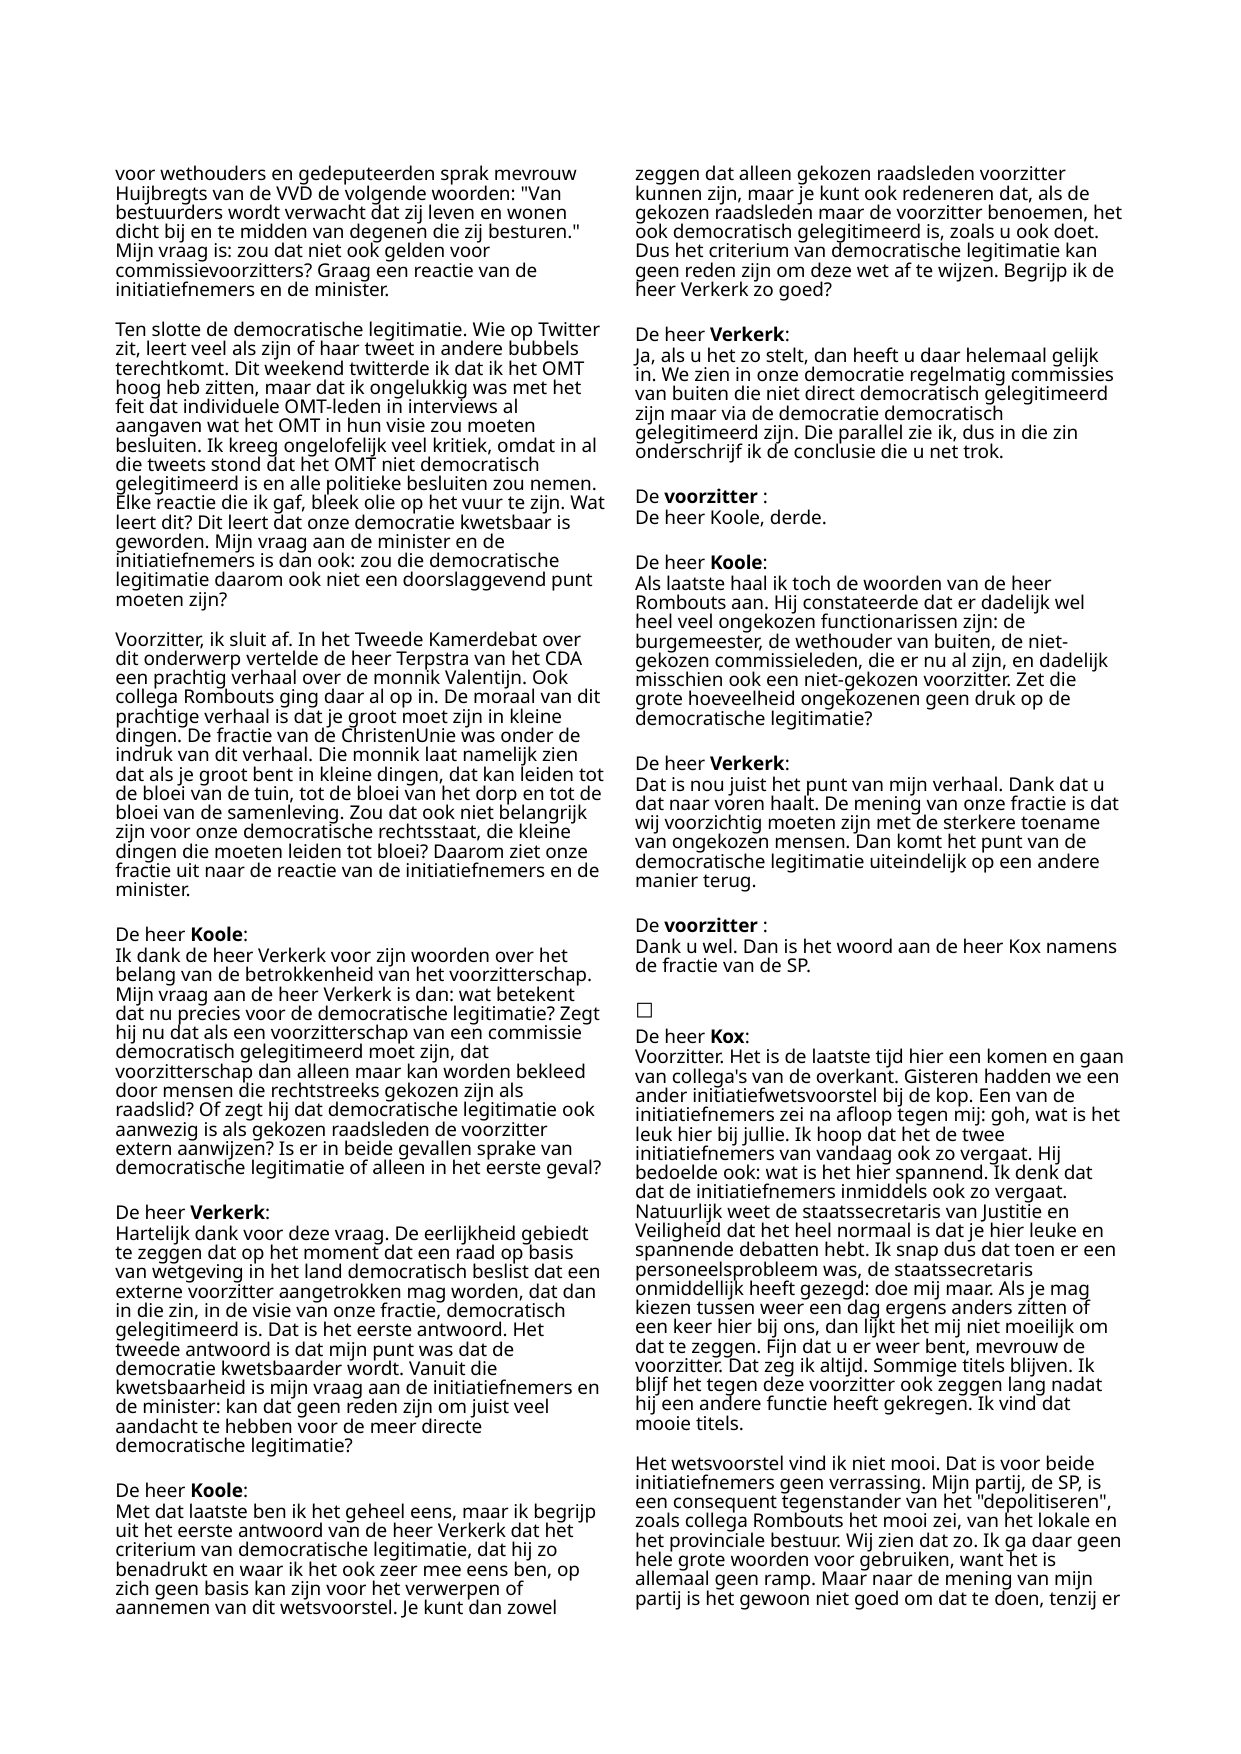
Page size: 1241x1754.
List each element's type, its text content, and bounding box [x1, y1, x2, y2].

text De heer Koole: [115, 921, 605, 947]
text De heer Koole: [635, 549, 1125, 575]
text De heer Kox: [635, 1023, 1125, 1048]
text zeggen dat alleen gekozen raadsleden voorzitter kunnen zijn, maar je kunt ook redeneren dat, als de gekozen raadsleden maar de voorzitter benoemen, het ook democratisch gelegitimeerd is, zoals u ook doet. Dus het criterium van democratische legitimatie kan geen reden zijn om deze wet af te wijzen. Begrijp ik de heer Verkerk zo goed? [635, 165, 1125, 300]
text Voorzitter, ik sluit af. In het Tweede Kamerdebat over dit onderwerp vertelde de heer Terpstra van het CDA een prachtig verhaal over de monnik Valentijn. Ook collega Rombouts ging daar al op in. De moraal van dit prachtige verhaal is dat je groot moet zijn in kleine dingen. De fractie van de ChristenUnie was onder de indruk van dit verhaal. Die monnik laat namelijk zien dat als je groot bent in kleine dingen, dat kan leiden tot de bloei van de tuin, tot de bloei van het dorp en tot de bloei van de samenleving. Zou dat ook niet belangrijk zijn voor onze democratische rechtsstaat, die kleine dingen die moeten leiden tot bloei? Daarom ziet onze fractie uit naar de reactie van de initiatiefnemers en de minister. [115, 631, 605, 901]
text Als laatste haal ik toch de woorden van de heer Rombouts aan. Hij constateerde dat er dadelijk wel heel veel ongekozen functionarissen zijn: de burgemeester, de wethouder van buiten, de niet-gekozen commissieleden, die er nu al zijn, en dadelijk misschien ook een niet-gekozen voorzitter. Zet die grote hoeveelheid ongekozenen geen druk op de democratische legitimatie? [635, 575, 1125, 729]
text Dank u wel. Dan is het woord aan de heer Kox namens de fractie van de SP. [635, 938, 1125, 976]
text voor wethouders en gedeputeerden sprak mevrouw Huijbregts van de VVD de volgende woorden: "Van bestuurders wordt verwacht dat zij leven en wonen dicht bij en te midden van degenen die zij besturen." Mijn vraag is: zou dat niet ook gelden voor commissievoorzitters? Graag een reactie van de initiatiefnemers en de minister. [115, 165, 605, 300]
text De voorzitter : [635, 912, 1125, 938]
text De heer Verkerk: [115, 1199, 605, 1225]
text De heer Koole, derde. [635, 509, 1125, 528]
text Dat is nou juist het punt van mijn verhaal. Dank dat u dat naar voren haalt. De mening van onze fractie is dat wij voorzichtig moeten zijn met de sterkere toename van ongekozen mensen. Dan komt het punt van de democratische legitimatie uiteindelijk op een andere manier terug. [635, 776, 1125, 891]
text ⬜ [635, 997, 1125, 1023]
text De heer Verkerk: [635, 750, 1125, 776]
text Ik dank de heer Verkerk voor zijn woorden over het belang van de betrokkenheid van het voorzitterschap. Mijn vraag aan de heer Verkerk is dan: wat betekent dat nu precies voor de democratische legitimatie? Zegt hij nu dat als een voorzitterschap van een commissie democratisch gelegitimeerd moet zijn, dat voorzitterschap dan alleen maar kan worden bekleed door mensen die rechtstreeks gekozen zijn als raadslid? Of zegt hij dat democratische legitimatie ook aanwezig is als gekozen raadsleden de voorzitter extern aanwijzen? Is er in beide gevallen sprake van democratische legitimatie of alleen in het eerste geval? [115, 947, 605, 1178]
text De heer Koole: [115, 1477, 605, 1503]
text De heer Verkerk: [635, 321, 1125, 347]
text Hartelijk dank voor deze vraag. De eerlijkheid gebiedt te zeggen dat op het moment dat een raad op basis van wetgeving in het land democratisch beslist dat een externe voorzitter aangetrokken mag worden, dat dan in die zin, in de visie van onze fractie, democratisch gelegitimeerd is. Dat is het eerste antwoord. Het tweede antwoord is dat mijn punt was dat de democratie kwetsbaarder wordt. Vanuit die kwetsbaarheid is mijn vraag aan de initiatiefnemers en de minister: kan dat geen reden zijn om juist veel aandacht te hebben voor de meer directe democratische legitimatie? [115, 1225, 605, 1456]
text Voorzitter. Het is de laatste tijd hier een komen en gaan van collega's van de overkant. Gisteren hadden we een ander initiatiefwetsvoorstel bij de kop. Een van de initiatiefnemers zei na afloop tegen mij: goh, wat is het leuk hier bij jullie. Ik hoop dat het de twee initiatiefnemers van vandaag ook zo vergaat. Hij bedoelde ook: wat is het hier spannend. Ik denk dat dat de initiatiefnemers inmiddels ook zo vergaat. Natuurlijk weet de staatssecretaris van Justitie en Veiligheid dat het heel normaal is dat je hier leuke en spannende debatten hebt. Ik snap dus dat toen er een personeelsprobleem was, de staatssecretaris onmiddellijk heeft gezegd: doe mij maar. Als je mag kiezen tussen weer een dag ergens anders zitten of een keer hier bij ons, dan lijkt het mij niet moeilijk om dat te zeggen. Fijn dat u er weer bent, mevrouw de voorzitter. Dat zeg ik altijd. Sommige titels blijven. Ik blijf het tegen deze voorzitter ook zeggen lang nadat hij een andere functie heeft gekregen. Ik vind dat mooie titels. [635, 1048, 1125, 1434]
text Het wetsvoorstel vind ik niet mooi. Dat is voor beide initiatiefnemers geen verrassing. Mijn partij, de SP, is een consequent tegenstander van het "depolitiseren", zoals collega Rombouts het mooi zei, van het lokale en het provinciale bestuur. Wij zien dat zo. Ik ga daar geen hele grote woorden voor gebruiken, want het is allemaal geen ramp. Maar naar de mening van mijn partij is het gewoon niet goed om dat te doen, tenzij er [635, 1455, 1125, 1609]
text Ten slotte de democratische legitimatie. Wie op Twitter zit, leert veel als zijn of haar tweet in andere bubbels terechtkomt. Dit weekend twitterde ik dat ik het OMT hoog heb zitten, maar dat ik ongelukkig was met het feit dat individuele OMT-leden in interviews al aangaven wat het OMT in hun visie zou moeten besluiten. Ik kreeg ongelofelijk veel kritiek, omdat in al die tweets stond dat het OMT niet democratisch gelegitimeerd is en alle politieke besluiten zou nemen. Elke reactie die ik gaf, bleek olie op het vuur te zijn. Wat leert dit? Dit leert dat onze democratie kwetsbaar is geworden. Mijn vraag aan de minister en de initiatiefnemers is dan ook: zou die democratische legitimatie daarom ook niet een doorslaggevend punt moeten zijn? [115, 321, 605, 610]
text De voorzitter : [635, 483, 1125, 509]
text Ja, als u het zo stelt, dan heeft u daar helemaal gelijk in. We zien in onze democratie regelmatig commissies van buiten die niet direct democratisch gelegitimeerd zijn maar via de democratie democratisch gelegitimeerd zijn. Die parallel zie ik, dus in die zin onderschrijf ik de conclusie die u net trok. [635, 347, 1125, 462]
text Met dat laatste ben ik het geheel eens, maar ik begrijp uit het eerste antwoord van de heer Verkerk dat het criterium van democratische legitimatie, dat hij zo benadrukt en waar ik het ook zeer mee eens ben, op zich geen basis kan zijn voor het verwerpen of aannemen van dit wetsvoorstel. Je kunt dan zowel [115, 1503, 605, 1618]
